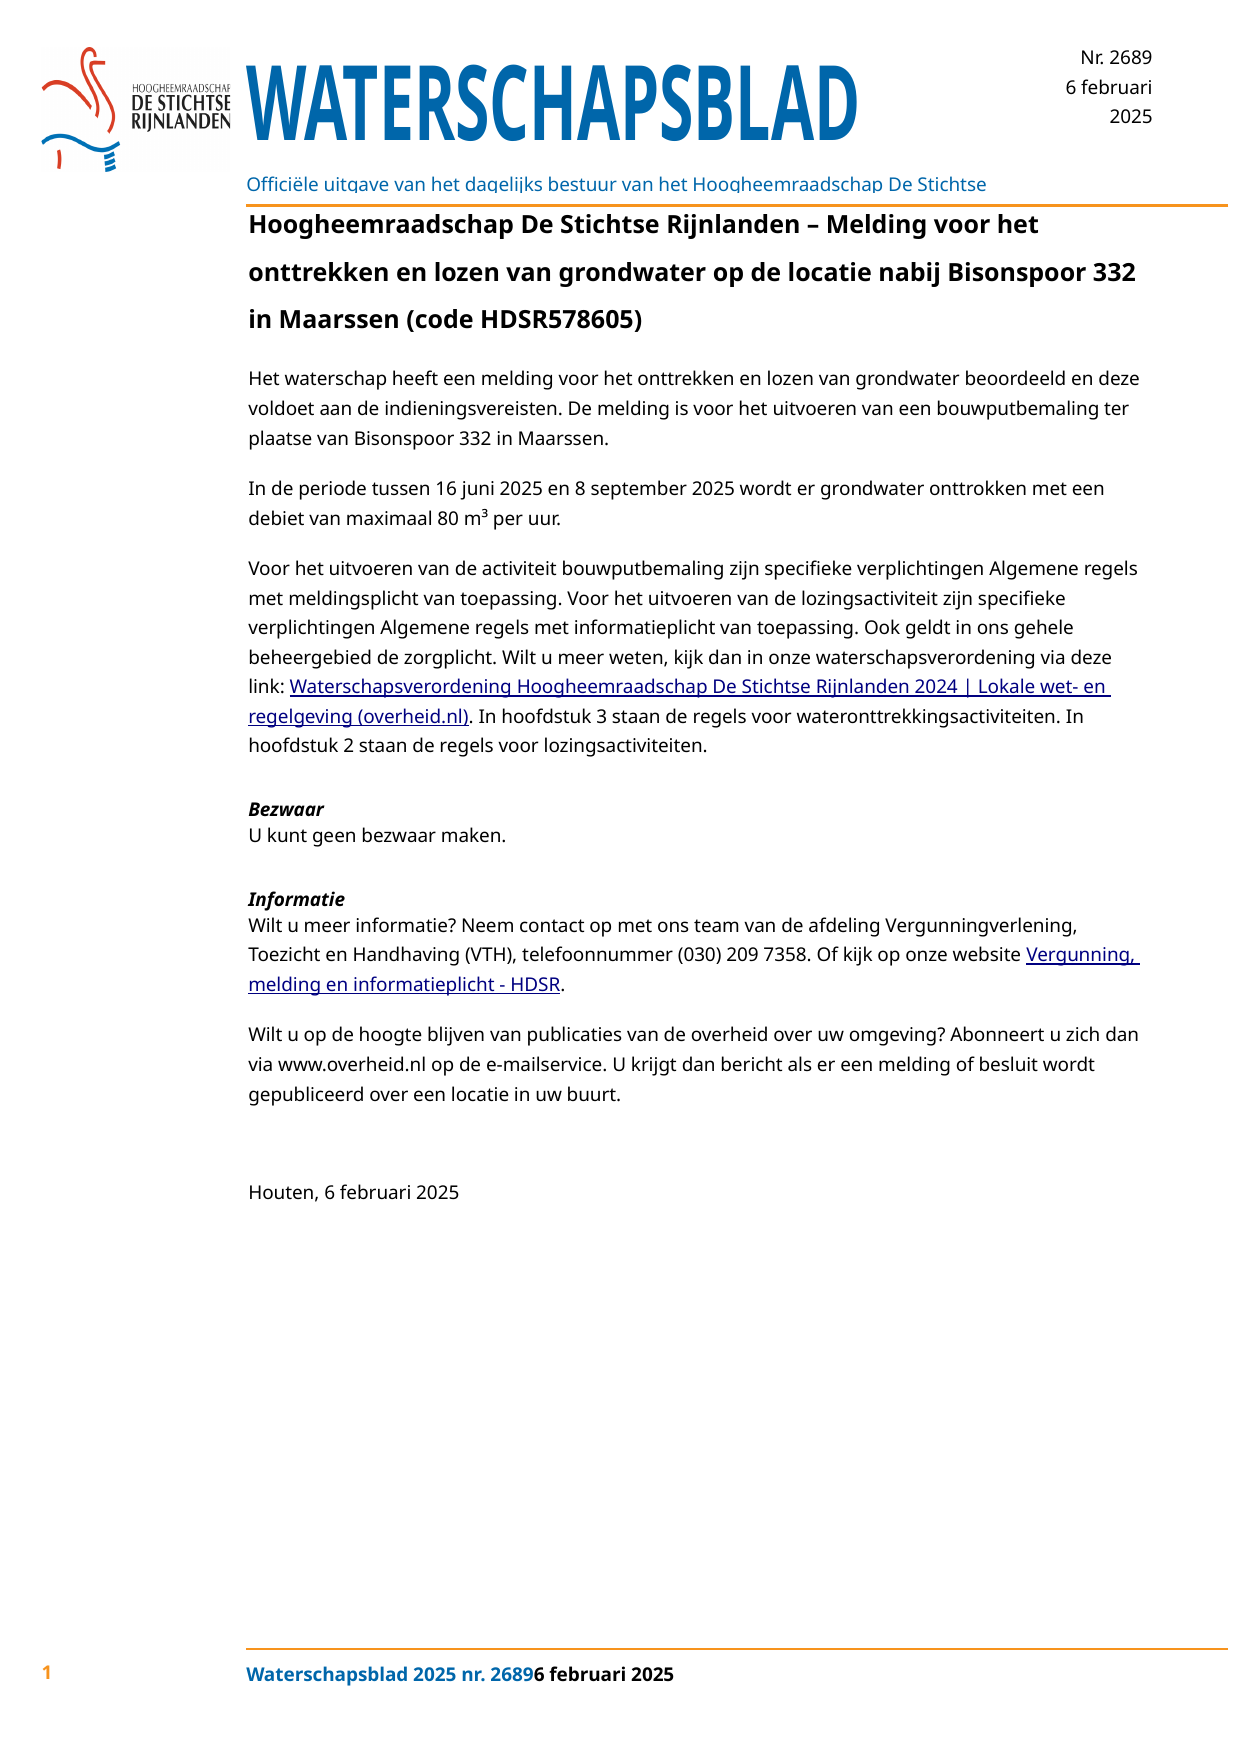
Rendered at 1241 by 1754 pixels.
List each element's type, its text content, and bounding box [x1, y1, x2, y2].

text U kunt geen bezwaar maken. [248, 822, 1152, 848]
text Houten, 6 februari 2025 [248, 1179, 1152, 1205]
text Wilt u op de hoogte blijven van publicaties van de overheid over uw omgeving? Abonneert u zich dan via www.overheid.nl op de e-mailservice. U krijgt dan bericht als er een melding of besluit wordt gepubliceerd over een locatie in uw buurt. [248, 1022, 1152, 1106]
text Het waterschap heeft een melding voor het onttrekken en lozen van grondwater beoordeeld en deze voldoet aan de indieningsvereisten. De melding is voor het uitvoeren van een bouwputbemaling ter plaatse van Bisonspoor 332 in Maarssen. [248, 366, 1152, 450]
text Voor het uitvoeren van de activiteit bouwputbemaling zijn specifieke verplichtingen Algemene regels met meldingsplicht van toepassing. Voor het uitvoeren van de lozingsactiviteit zijn specifieke verplichtingen Algemene regels met informatieplicht van toepassing. Ook geldt in ons gehele beheergebied de zorgplicht. Wilt u meer weten, kijk dan in onze waterschapsverordening via deze link: Waterschapsverordening Hoogheemraadschap De Stichtse Rijnlanden 2024 | Lokale wet- en regelgeving (overheid.nl). In hoofdstuk 3 staan de regels voor wateronttrekkingsactiviteiten. In hoofdstuk 2 staan de regels voor lozingsactiviteiten. [248, 555, 1152, 758]
text In de periode tussen 16 juni 2025 en 8 september 2025 wordt er grondwater onttrokken met een debiet van maximaal 80 m³ per uur. [248, 475, 1152, 530]
text Wilt u meer informatie? Neem contact op met ons team van de afdeling Vergunningverlening, Toezicht en Handhaving (VTH), telefoonnummer (030) 209 7358. Of kijk op onze website Vergunning, melding en informatieplicht - HDSR. [248, 912, 1152, 997]
text Informatie [248, 886, 1152, 912]
text Bezwaar [248, 797, 1152, 822]
picture [41, 47, 231, 172]
text Hoogheemraadschap De Stichtse Rijnlanden – Melding voor het onttrekken en lozen van grondwater op de locatie nabij Bisonspoor 332 in Maarssen (code HDSR578605) [248, 207, 1152, 336]
